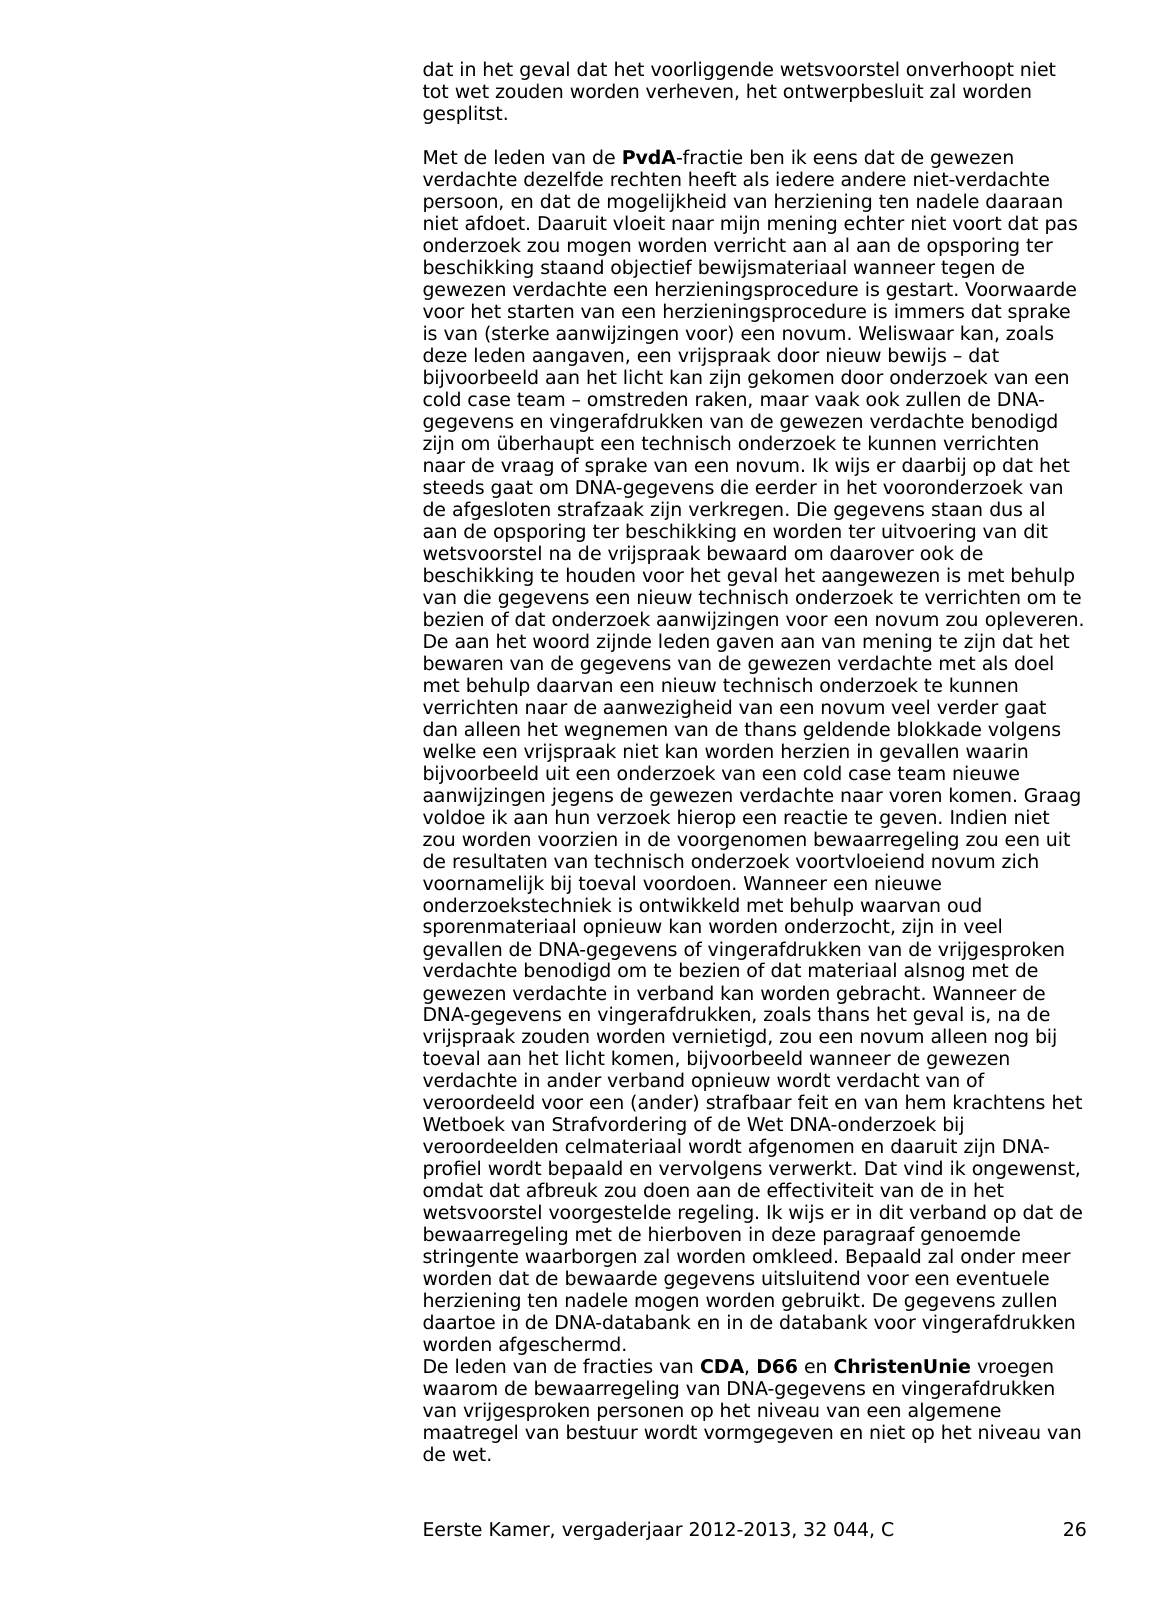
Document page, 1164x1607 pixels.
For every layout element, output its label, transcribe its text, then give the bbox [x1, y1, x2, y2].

text dat in het geval dat het voorliggende wetsvoorstel onverhoopt niet tot wet zouden worden verheven, het ontwerpbesluit zal worden gesplitst. [422, 59, 1087, 125]
text De leden van de fracties van CDA, D66 en ChristenUnie vroegen waarom de bewaarregeling van DNA-gegevens en vingerafdrukken van vrijgesproken personen op het niveau van een algemene maatregel van bestuur wordt vormgegeven en niet op het niveau van de wet. [422, 1356, 1087, 1466]
text Met de leden van de PvdA-fractie ben ik eens dat de gewezen verdachte dezelfde rechten heeft als iedere andere niet-verdachte persoon, en dat de mogelijkheid van herziening ten nadele daaraan niet afdoet. Daaruit vloeit naar mijn mening echter niet voort dat pas onderzoek zou mogen worden verricht aan al aan de opsporing ter beschikking staand objectief bewijsmateriaal wanneer tegen de gewezen verdachte een herzieningsprocedure is gestart. Voorwaarde voor het starten van een herzieningsprocedure is immers dat sprake is van (sterke aanwijzingen voor) een novum. Weliswaar kan, zoals deze leden aangaven, een vrijspraak door nieuw bewijs – dat bijvoorbeeld aan het licht kan zijn gekomen door onderzoek van een cold case team – omstreden raken, maar vaak ook zullen de DNA-gegevens en vingerafdrukken van de gewezen verdachte benodigd zijn om überhaupt een technisch onderzoek te kunnen verrichten naar de vraag of sprake van een novum. Ik wijs er daarbij op dat het steeds gaat om DNA-gegevens die eerder in het vooronderzoek van de afgesloten strafzaak zijn verkregen. Die gegevens staan dus al aan de opsporing ter beschikking en worden ter uitvoering van dit wetsvoorstel na de vrijspraak bewaard om daarover ook de beschikking te houden voor het geval het aangewezen is met behulp van die gegevens een nieuw technisch onderzoek te verrichten om te bezien of dat onderzoek aanwijzingen voor een novum zou opleveren. De aan het woord zijnde leden gaven aan van mening te zijn dat het bewaren van de gegevens van de gewezen verdachte met als doel met behulp daarvan een nieuw technisch onderzoek te kunnen verrichten naar de aanwezigheid van een novum veel verder gaat dan alleen het wegnemen van de thans geldende blokkade volgens welke een vrijspraak niet kan worden herzien in gevallen waarin bijvoorbeeld uit een onderzoek van een cold case team nieuwe aanwijzingen jegens de gewezen verdachte naar voren komen. Graag voldoe ik aan hun verzoek hierop een reactie te geven. Indien niet zou worden voorzien in de voorgenomen bewaarregeling zou een uit de resultaten van technisch onderzoek voortvloeiend novum zich voornamelijk bij toeval voordoen. Wanneer een nieuwe onderzoekstechniek is ontwikkeld met behulp waarvan oud sporenmateriaal opnieuw kan worden onderzocht, zijn in veel gevallen de DNA-gegevens of vingerafdrukken van de vrijgesproken verdachte benodigd om te bezien of dat materiaal alsnog met de gewezen verdachte in verband kan worden gebracht. Wanneer de DNA-gegevens en vingerafdrukken, zoals thans het geval is, na de vrijspraak zouden worden vernietigd, zou een novum alleen nog bij toeval aan het licht komen, bijvoorbeeld wanneer de gewezen verdachte in ander verband opnieuw wordt verdacht van of veroordeeld voor een (ander) strafbaar feit en van hem krachtens het Wetboek van Strafvordering of de Wet DNA-onderzoek bij veroordeelden celmateriaal wordt afgenomen en daaruit zijn DNA-profiel wordt bepaald en vervolgens verwerkt. Dat vind ik ongewenst, omdat dat afbreuk zou doen aan de effectiviteit van de in het wetsvoorstel voorgestelde regeling. Ik wijs er in dit verband op dat de bewaarregeling met de hierboven in deze paragraaf genoemde stringente waarborgen zal worden omkleed. Bepaald zal onder meer worden dat de bewaarde gegevens uitsluitend voor een eventuele herziening ten nadele mogen worden gebruikt. De gegevens zullen daartoe in de DNA-databank en in de databank voor vingerafdrukken worden afgeschermd. [422, 147, 1087, 1356]
